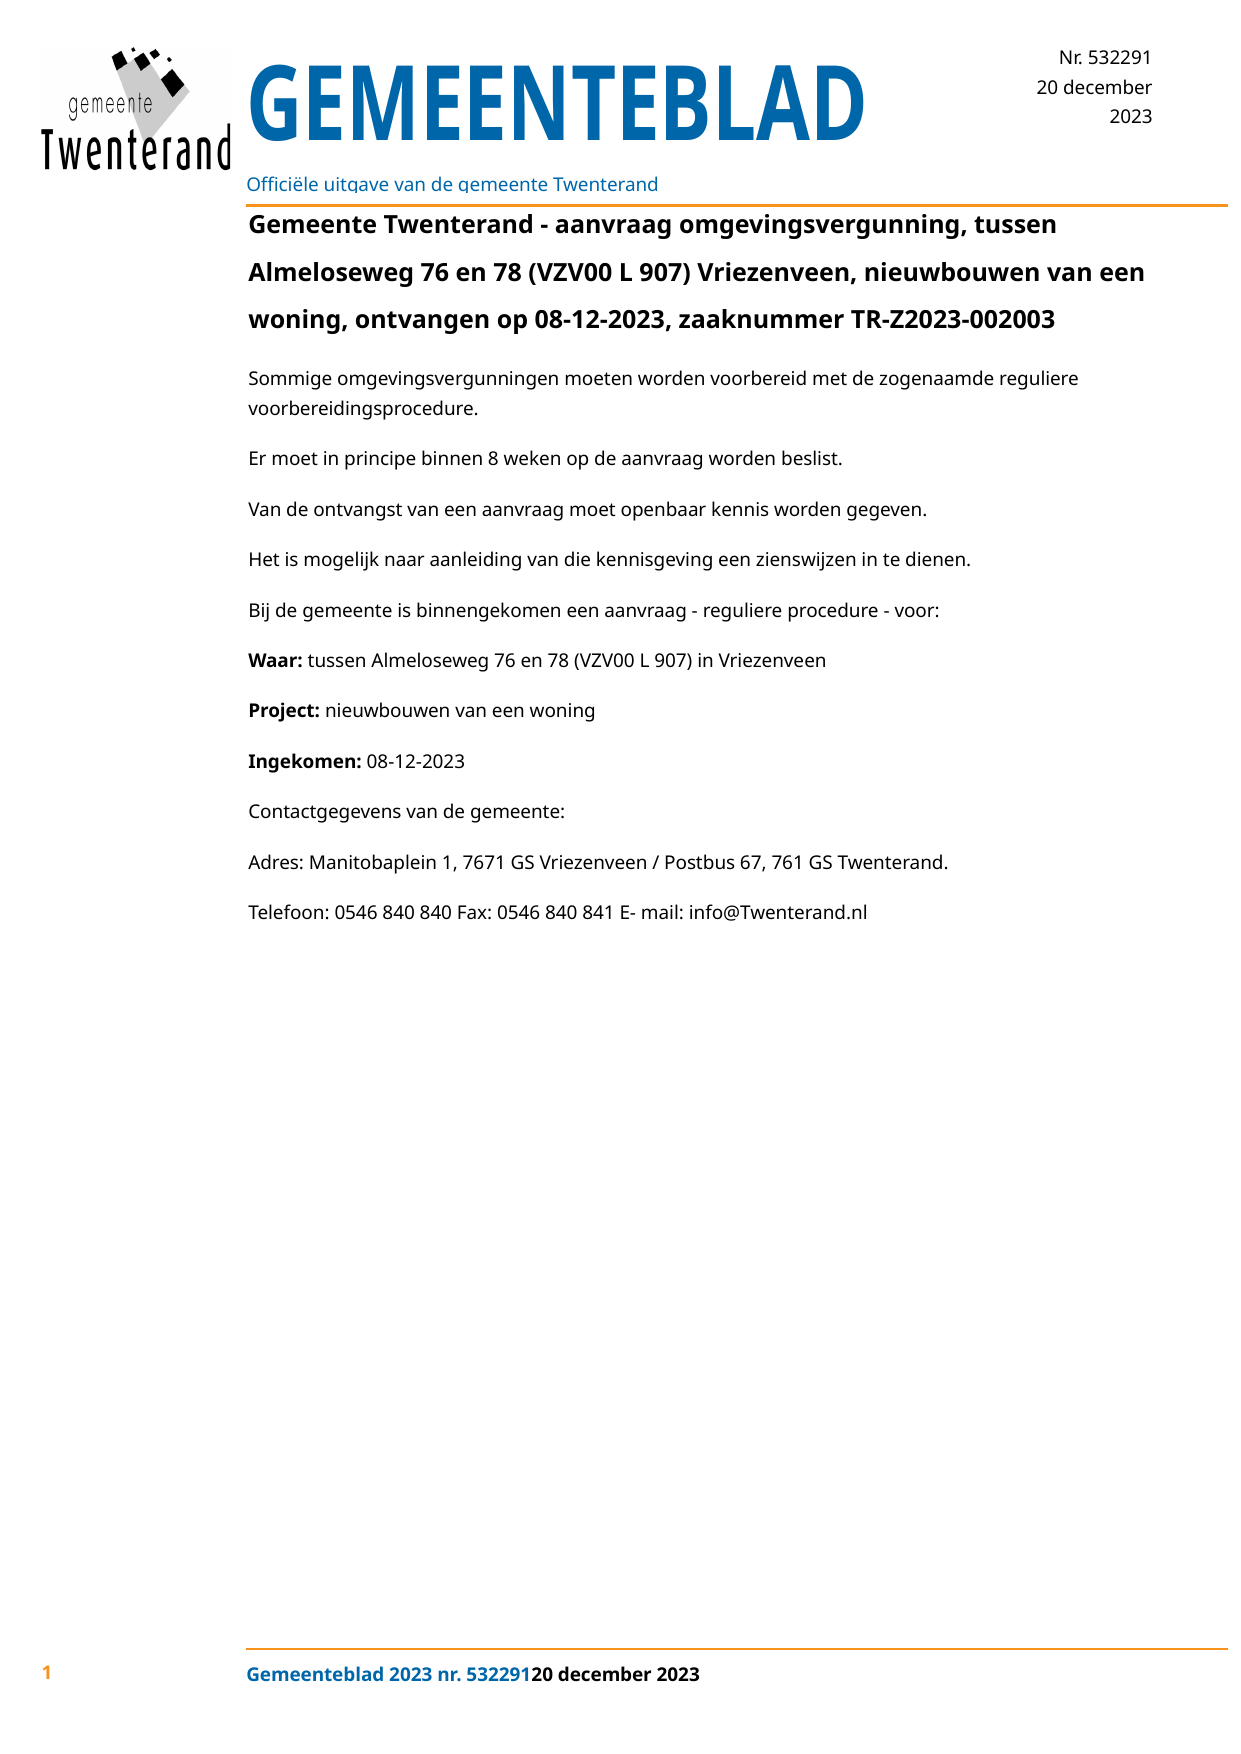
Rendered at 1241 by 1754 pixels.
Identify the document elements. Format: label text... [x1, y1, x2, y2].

text Het is mogelijk naar aanleiding van die kennisgeving een zienswijzen in te dienen. [248, 546, 1152, 572]
text Project: nieuwbouwen van een woning [248, 698, 1152, 723]
text Waar: tussen Almeloseweg 76 en 78 (VZV00 L 907) in Vriezenveen [248, 647, 1152, 673]
text Van de ontvangst van een aanvraag moet openbaar kennis worden gegeven. [248, 496, 1152, 522]
text Gemeente Twenterand - aanvraag omgevingsvergunning, tussen Almeloseweg 76 en 78 (VZV00 L 907) Vriezenveen, nieuwbouwen van een woning, ontvangen op 08-12-2023, zaaknummer TR-Z2023-002003 [248, 207, 1152, 336]
text Contactgegevens van de gemeente: [248, 798, 1152, 824]
text Er moet in principe binnen 8 weken op de aanvraag worden beslist. [248, 446, 1152, 471]
text Bij de gemeente is binnengekomen een aanvraag - reguliere procedure - voor: [248, 597, 1152, 622]
text Sommige omgevingsvergunningen moeten worden voorbereid met de zogenaamde reguliere voorbereidingsprocedure. [248, 366, 1152, 421]
text Ingekomen: 08-12-2023 [248, 748, 1152, 774]
text Adres: Manitobaplein 1, 7671 GS Vriezenveen / Postbus 67, 761 GS Twenterand. [248, 849, 1152, 874]
text Telefoon: 0546 840 840 Fax: 0546 840 841 E- mail: info@Twenterand.nl [248, 899, 1152, 925]
picture [41, 47, 231, 172]
